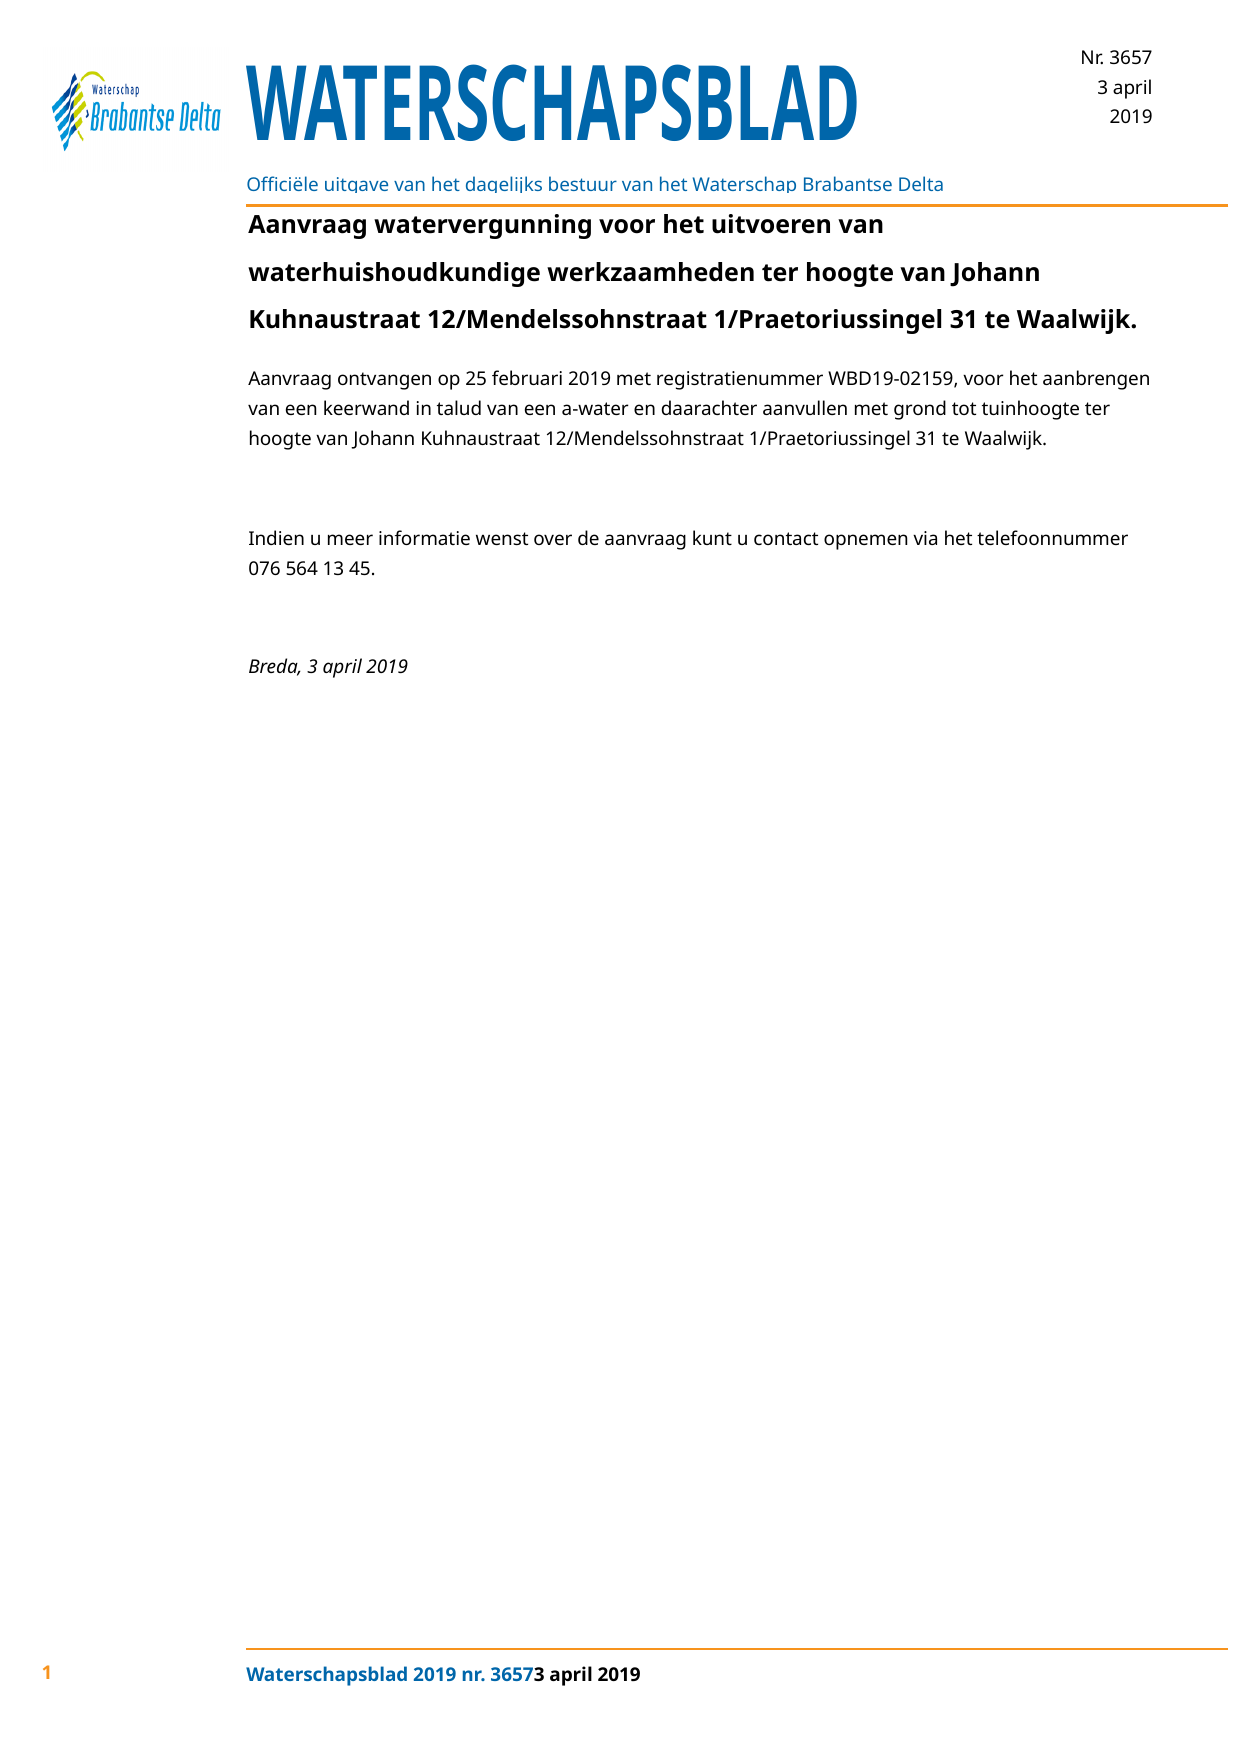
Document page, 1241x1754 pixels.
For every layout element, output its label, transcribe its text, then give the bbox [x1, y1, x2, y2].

text Indien u meer informatie wenst over de aanvraag kunt u contact opnemen via het telefoonnummer 076 564 13 45. [248, 526, 1152, 581]
picture [41, 47, 231, 172]
text Aanvraag watervergunning voor het uitvoeren van waterhuishoudkundige werkzaamheden ter hoogte van Johann Kuhnaustraat 12/Mendelssohnstraat 1/Praetoriussingel 31 te Waalwijk. [248, 207, 1152, 336]
text Breda, 3 april 2019 [248, 653, 1152, 679]
text Aanvraag ontvangen op 25 februari 2019 met registratienummer WBD19-02159, voor het aanbrengen van een keerwand in talud van een a-water en daarachter aanvullen met grond tot tuinhoogte ter hoogte van Johann Kuhnaustraat 12/Mendelssohnstraat 1/Praetoriussingel 31 te Waalwijk. [248, 366, 1152, 450]
